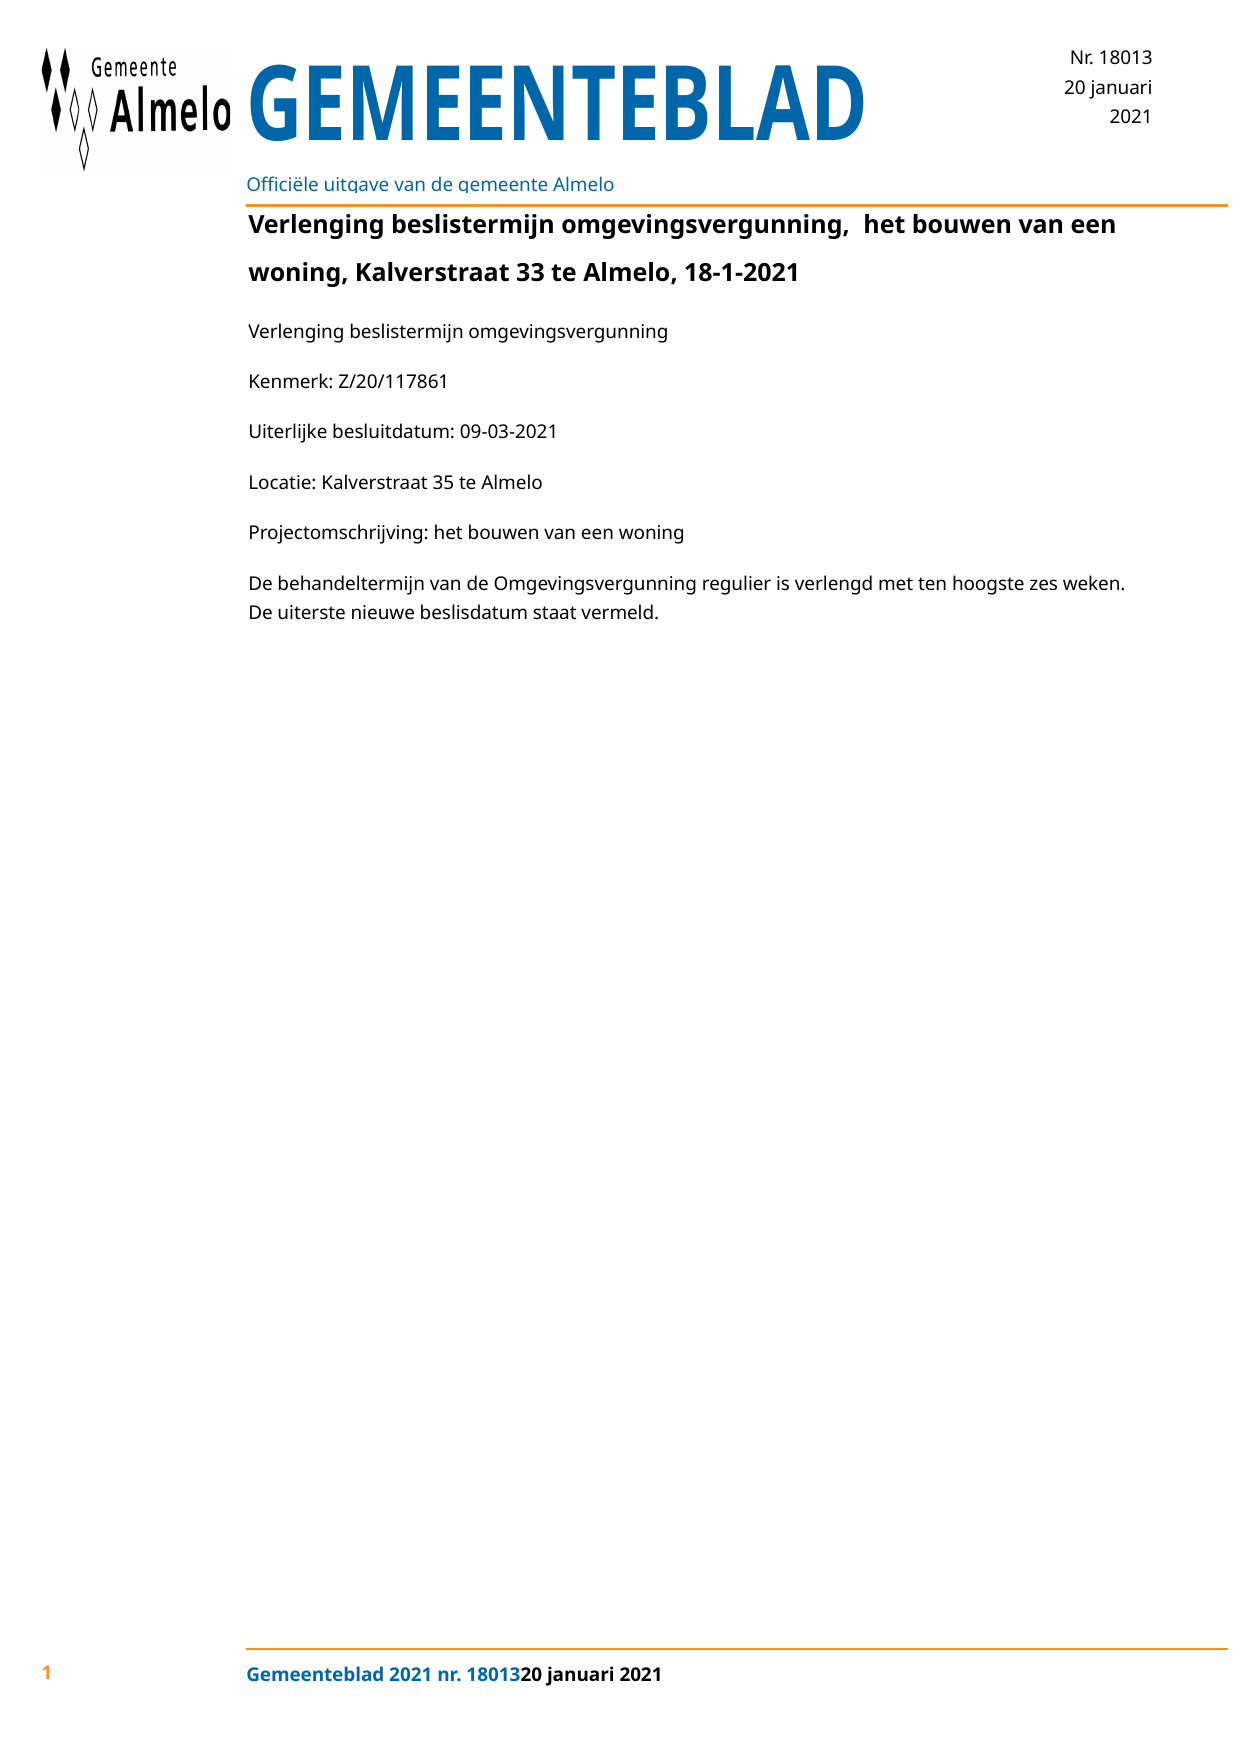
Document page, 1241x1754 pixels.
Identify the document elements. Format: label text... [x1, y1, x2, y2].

text De behandeltermijn van de Omgevingsvergunning regulier is verlengd met ten hoogste zes weken. De uiterste nieuwe beslisdatum staat vermeld. [248, 570, 1152, 625]
text Uiterlijke besluitdatum: 09-03-2021 [248, 419, 1152, 444]
picture [41, 47, 231, 172]
text Verlenging beslistermijn omgevingsvergunning [248, 318, 1152, 344]
text Locatie: Kalverstraat 35 te Almelo [248, 469, 1152, 495]
text Verlenging beslistermijn omgevingsvergunning, het bouwen van een woning, Kalverstraat 33 te Almelo, 18-1-2021 [248, 207, 1152, 288]
text Kenmerk: Z/20/117861 [248, 368, 1152, 394]
text Projectomschrijving: het bouwen van een woning [248, 519, 1152, 545]
